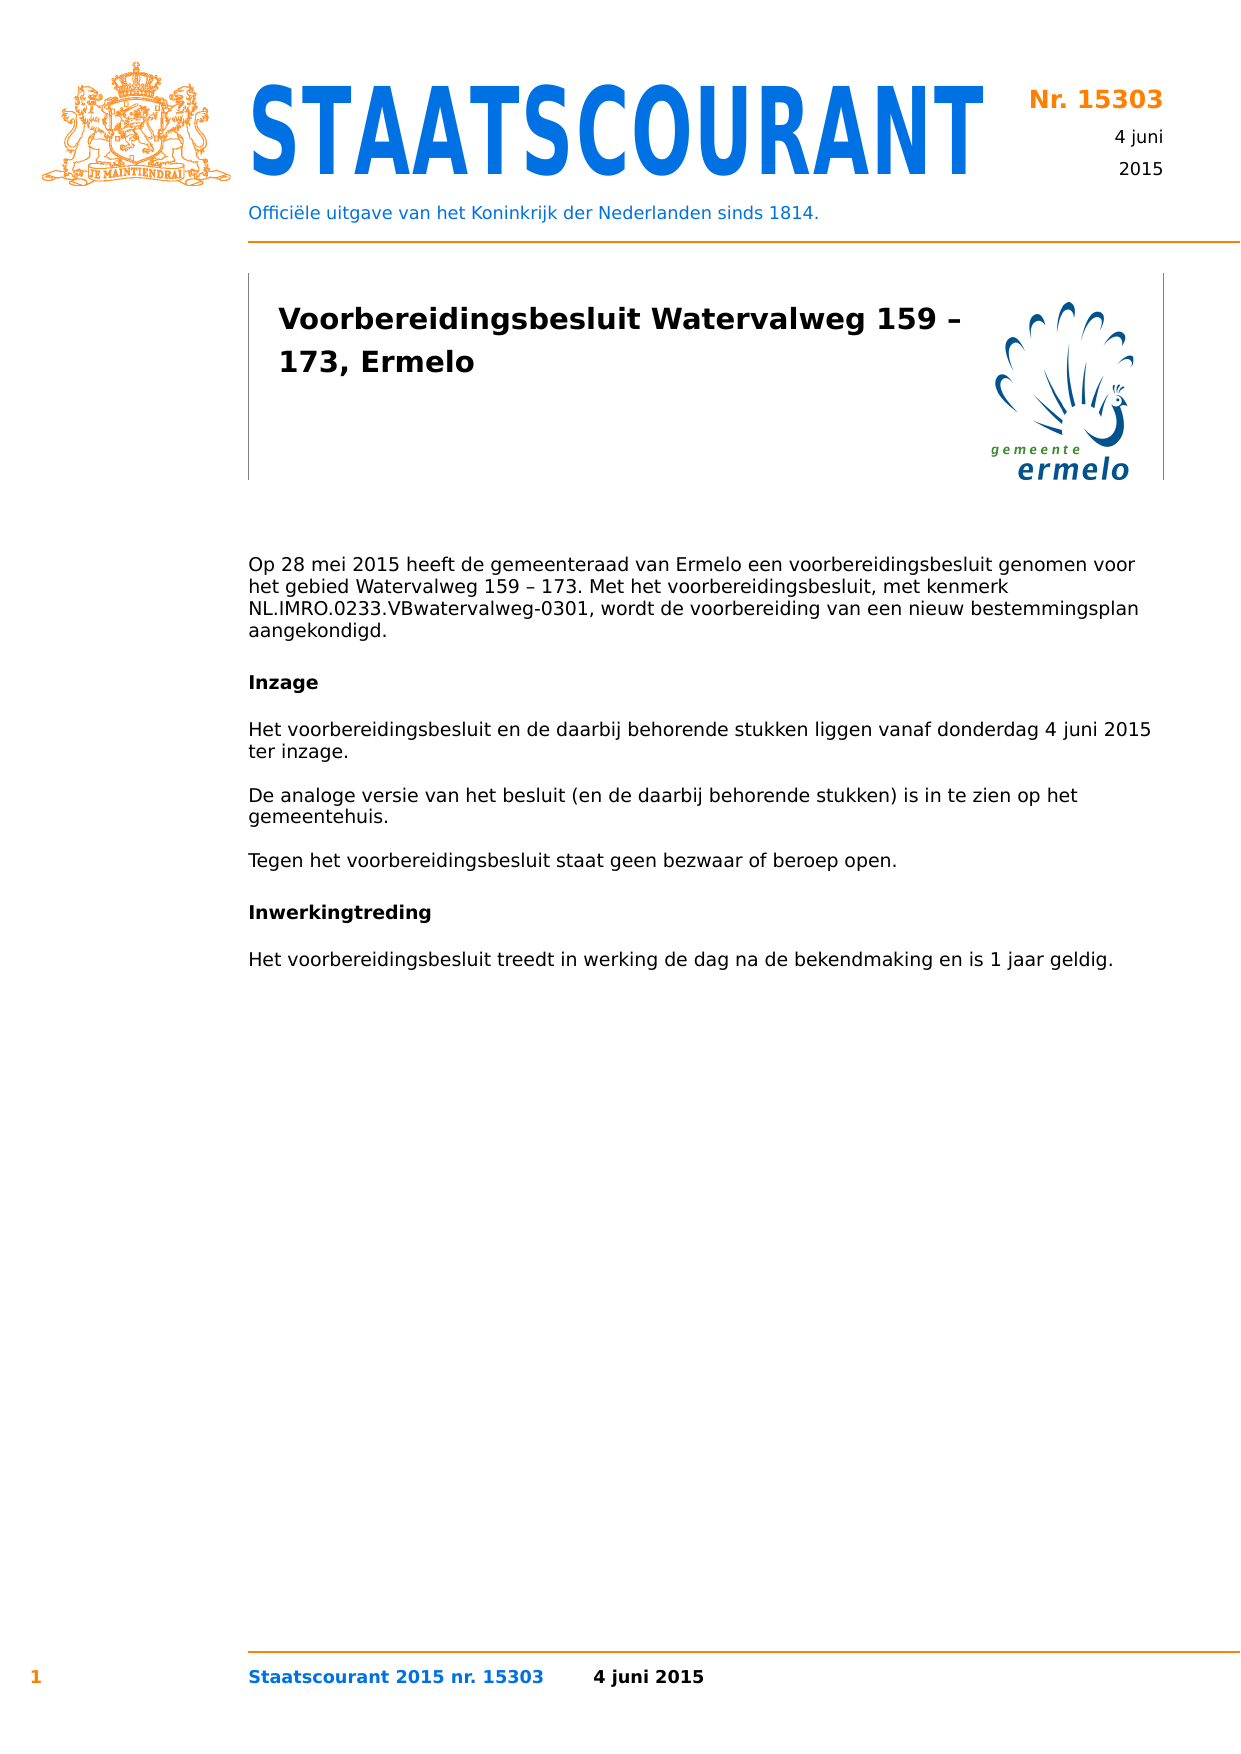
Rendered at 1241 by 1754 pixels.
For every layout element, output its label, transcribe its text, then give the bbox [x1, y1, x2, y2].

text Tegen het voorbereidingsbesluit staat geen bezwaar of beroep open. [248, 850, 1163, 872]
picture [41, 62, 231, 186]
text De analoge versie van het besluit (en de daarbij behorende stukken) is in te zien op het gemeentehuis. [248, 784, 1163, 828]
subtitle Voorbereidingsbesluit Watervalweg 159 – 173, Ermelo [249, 273, 1163, 480]
text Het voorbereidingsbesluit en de daarbij behorende stukken liggen vanaf donderdag 4 juni 2015 ter inzage. [248, 719, 1163, 763]
picture [991, 302, 1134, 480]
text Op 28 mei 2015 heeft de gemeenteraad van Ermelo een voorbereidingsbesluit genomen voor het gebied Watervalweg 159 – 173. Met het voorbereidingsbesluit, met kenmerk NL.IMRO.0233.VBwatervalweg-0301, wordt de voorbereiding van een nieuw bestemmingsplan aangekondigd. [248, 554, 1163, 642]
table_header Nr. 15303 [998, 62, 1240, 121]
table_cell Officiële uitgave van het Koninkrijk der Nederlanden sinds 1814. [248, 203, 1240, 241]
text Het voorbereidingsbesluit treedt in werking de dag na de bekendmaking en is 1 jaar geldig. [248, 949, 1163, 971]
table_header STAATSCOURANT [248, 62, 998, 203]
table_cell 2015 [998, 153, 1240, 203]
table_cell 4 juni [998, 121, 1240, 153]
subtitle Inwerkingtreding [248, 902, 1163, 924]
table_header [25, 62, 248, 241]
subtitle Inzage [248, 672, 1163, 694]
